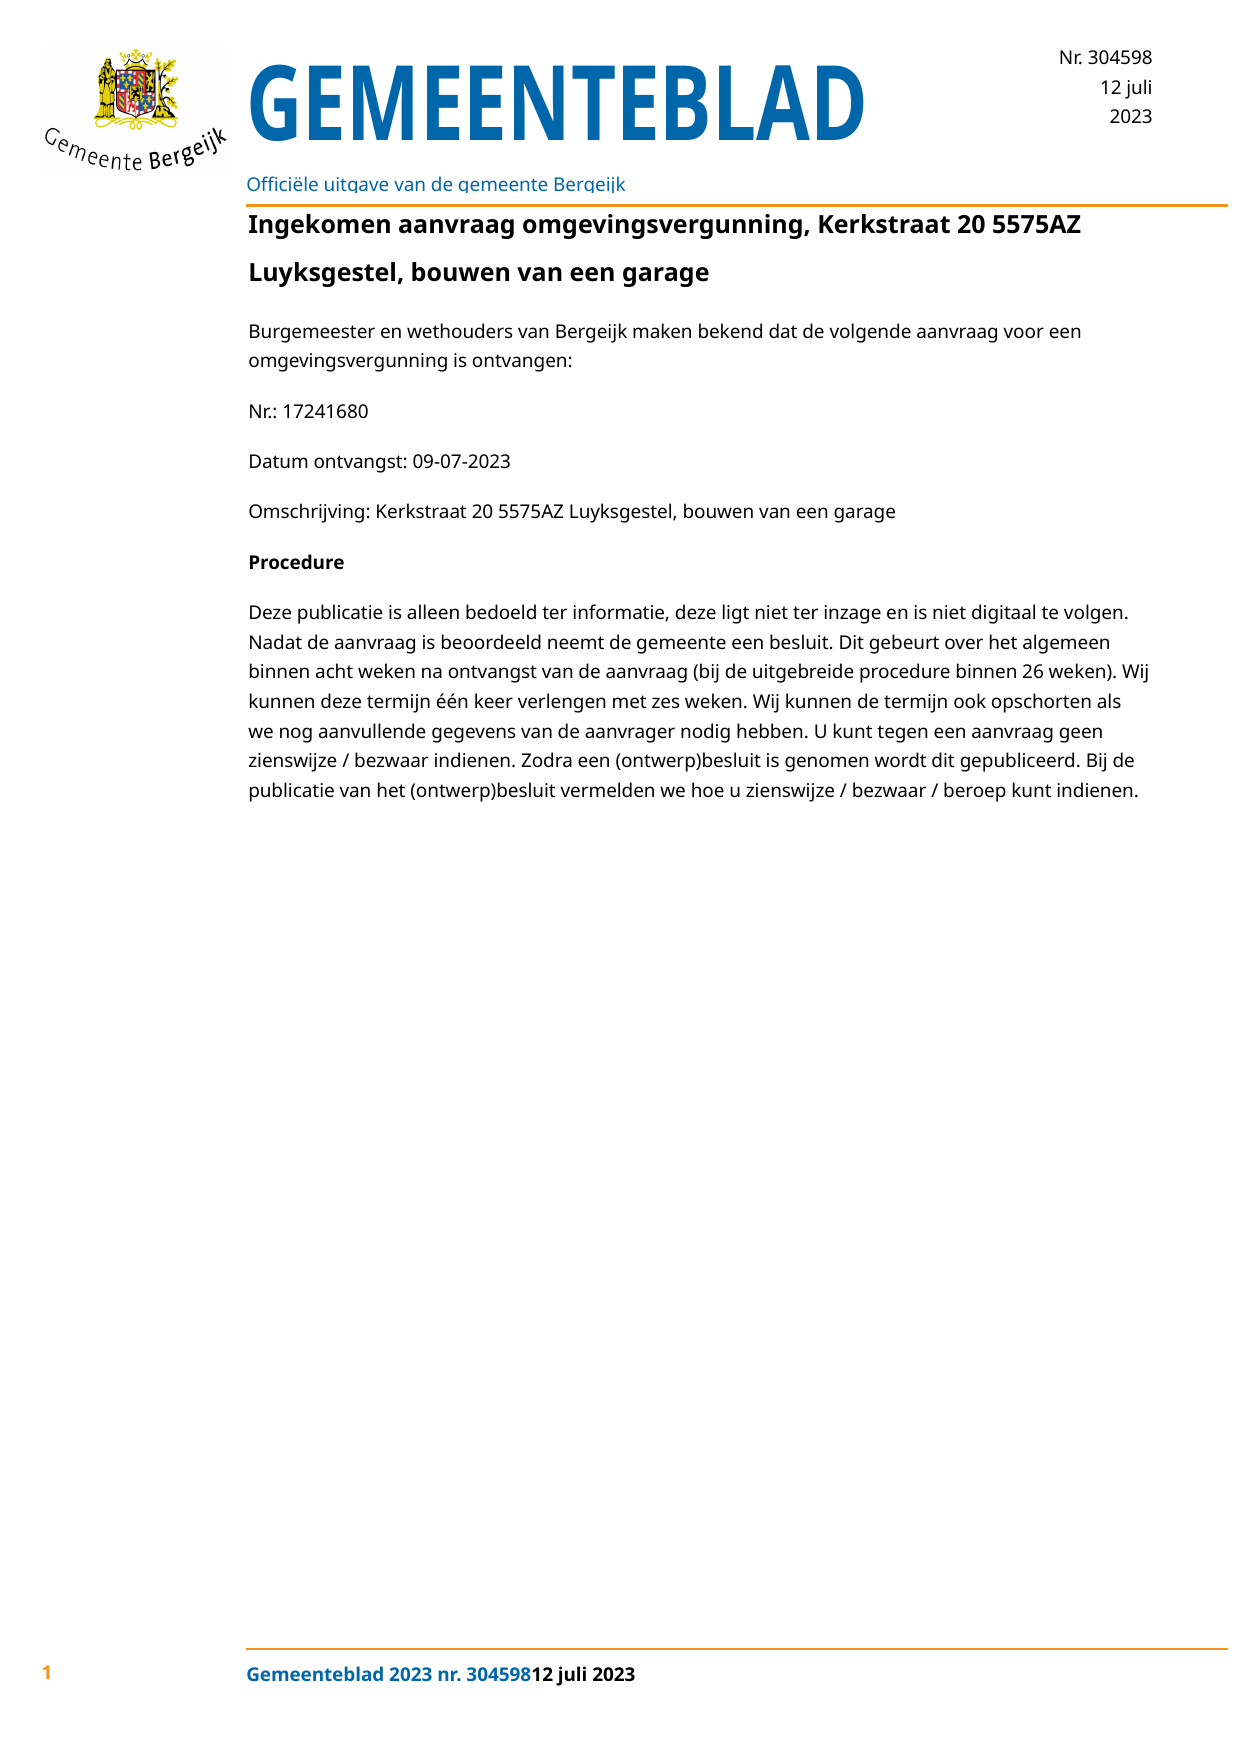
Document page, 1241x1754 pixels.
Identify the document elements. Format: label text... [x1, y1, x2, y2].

text Deze publicatie is alleen bedoeld ter informatie, deze ligt niet ter inzage en is niet digitaal te volgen. Nadat de aanvraag is beoordeeld neemt de gemeente een besluit. Dit gebeurt over het algemeen binnen acht weken na ontvangst van de aanvraag (bij de uitgebreide procedure binnen 26 weken). Wij kunnen deze termijn één keer verlengen met zes weken. Wij kunnen de termijn ook opschorten als we nog aanvullende gegevens van de aanvrager nodig hebben. U kunt tegen een aanvraag geen zienswijze / bezwaar indienen. Zodra een (ontwerp)besluit is genomen wordt dit gepubliceerd. Bij de publicatie van het (ontwerp)besluit vermelden we hoe u zienswijze / bezwaar / beroep kunt indienen. [248, 599, 1152, 803]
text Nr.: 17241680 [248, 398, 1152, 424]
text Ingekomen aanvraag omgevingsvergunning, Kerkstraat 20 5575AZ Luyksgestel, bouwen van een garage [248, 207, 1152, 288]
text Procedure [248, 549, 1152, 575]
text Datum ontvangst: 09-07-2023 [248, 448, 1152, 474]
text Burgemeester en wethouders van Bergeijk maken bekend dat de volgende aanvraag voor een omgevingsvergunning is ontvangen: [248, 318, 1152, 373]
text Omschrijving: Kerkstraat 20 5575AZ Luyksgestel, bouwen van een garage [248, 499, 1152, 524]
picture [41, 47, 231, 172]
